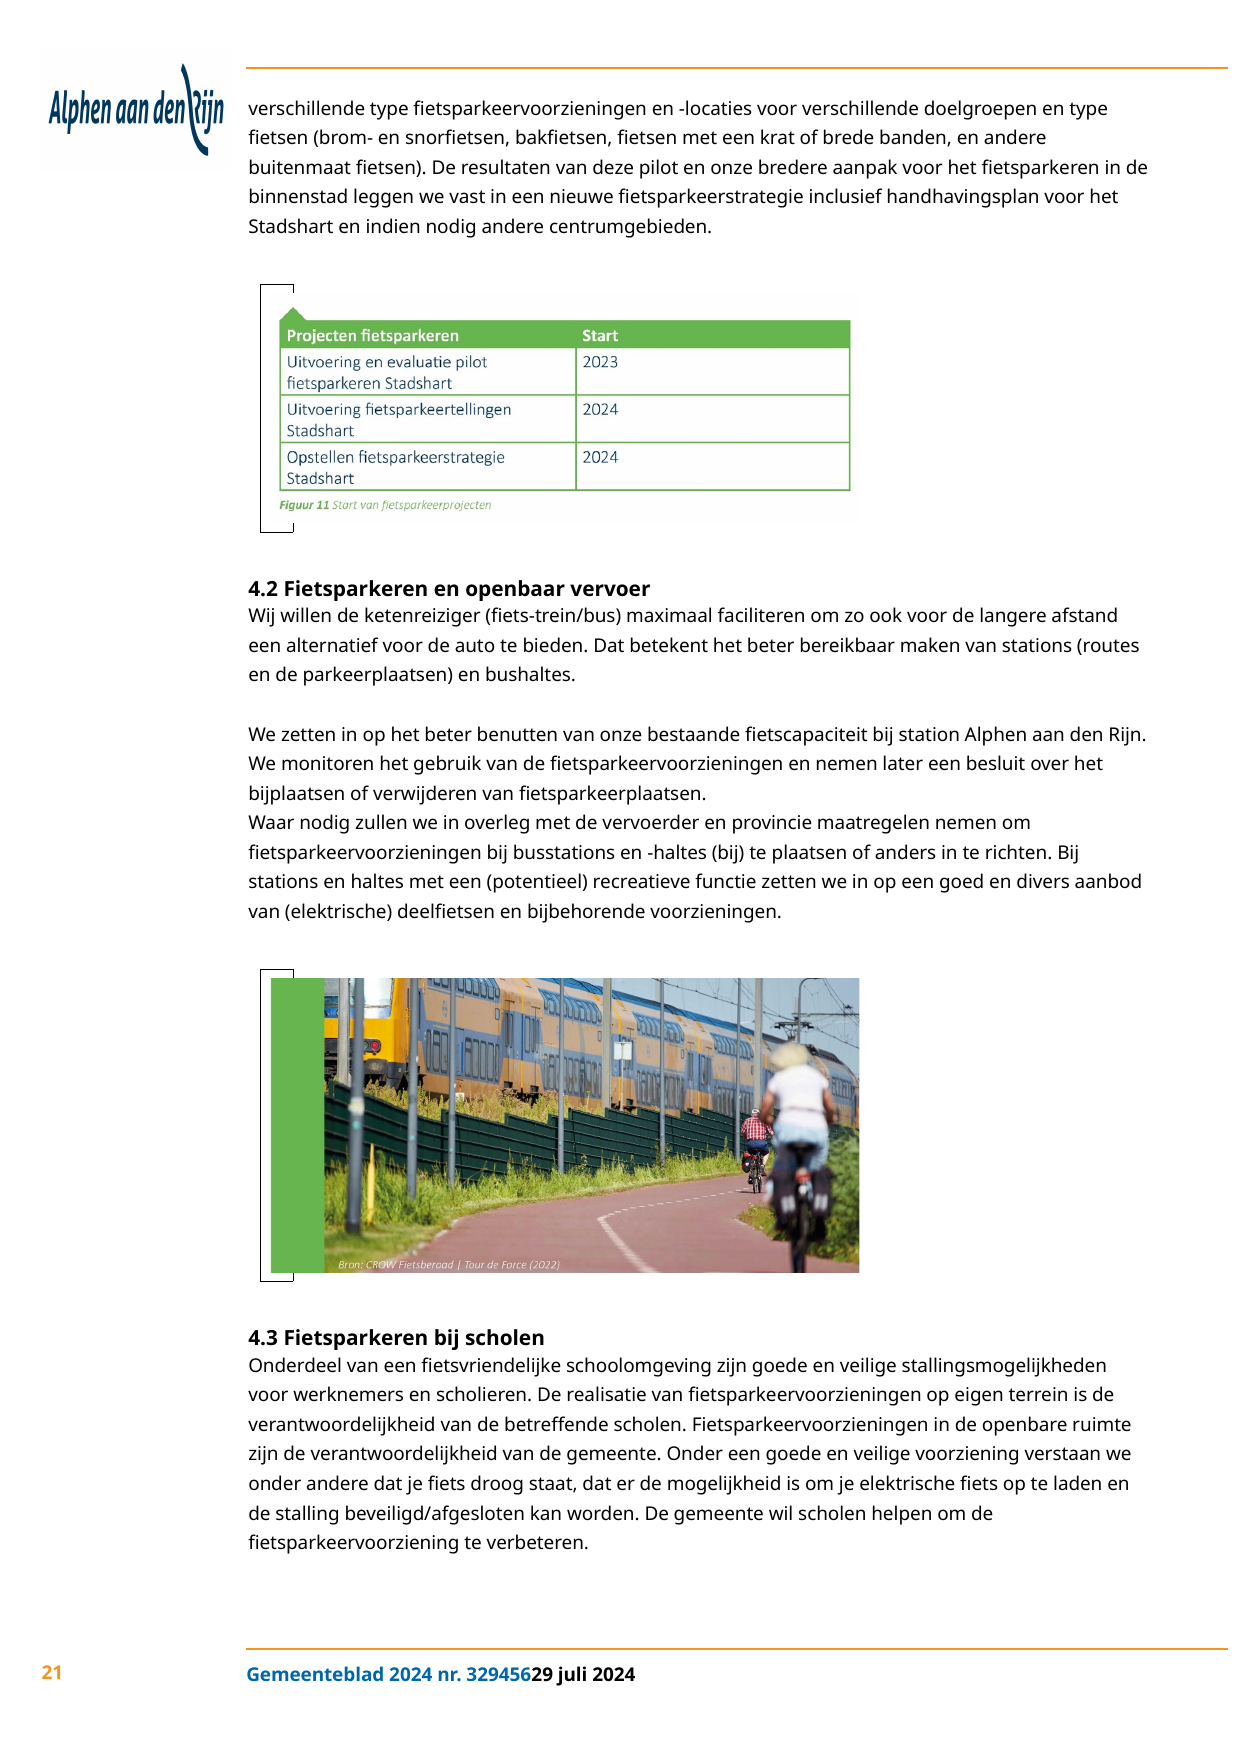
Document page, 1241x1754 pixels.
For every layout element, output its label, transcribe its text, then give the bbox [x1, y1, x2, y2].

text 4.3 Fietsparkeren bij scholen [248, 1323, 1152, 1352]
text We zetten in op het beter benutten van onze bestaande fietscapaciteit bij station Alphen aan den Rijn. We monitoren het gebruik van de fietsparkeervoorzieningen en nemen later een besluit over het bijplaatsen of verwijderen van fietsparkeerplaatsen. [248, 721, 1152, 806]
text 4.2 Fietsparkeren en openbaar vervoer [248, 574, 1152, 602]
picture [268, 978, 860, 1273]
picture [41, 47, 231, 172]
text Onderdeel van een fietsvriendelijke schoolomgeving zijn goede en veilige stallingsmogelijkheden voor werknemers en scholieren. De realisatie van fietsparkeervoorzieningen op eigen terrein is de verantwoordelijkheid van de betreffende scholen. Fietsparkeervoorzieningen in de openbare ruimte zijn de verantwoordelijkheid van de gemeente. Onder een goede en veilige voorziening verstaan we onder andere dat je fiets droog staat, dat er de mogelijkheid is om je elektrische fiets op te laden en de stalling beveiligd/afgesloten kan worden. De gemeente wil scholen helpen om de fietsparkeervoorziening te verbeteren. [248, 1352, 1152, 1555]
text Waar nodig zullen we in overleg met de vervoerder en provincie maatregelen nemen om fietsparkeervoorzieningen bij busstations en -haltes (bij) te plaatsen of anders in te richten. Bij stations en haltes met een (potentieel) recreatieve functie zetten we in op een goed en divers aanbod van (elektrische) deelfietsen en bijbehorende voorzieningen. [248, 809, 1152, 924]
picture [268, 293, 860, 523]
text Wij willen de ketenreiziger (fiets-trein/bus) maximaal faciliteren om zo ook voor de langere afstand een alternatief voor de auto te bieden. Dat betekent het beter bereikbaar maken van stations (routes en de parkeerplaatsen) en bushaltes. [248, 602, 1152, 687]
text verschillende type fietsparkeervoorzieningen en -locaties voor verschillende doelgroepen en type fietsen (brom- en snorfietsen, bakfietsen, fietsen met een krat of brede banden, en andere buitenmaat fietsen). De resultaten van deze pilot en onze bredere aanpak voor het fietsparkeren in de binnenstad leggen we vast in een nieuwe fietsparkeerstrategie inclusief handhavingsplan voor het Stadshart en indien nodig andere centrumgebieden. [248, 95, 1152, 239]
